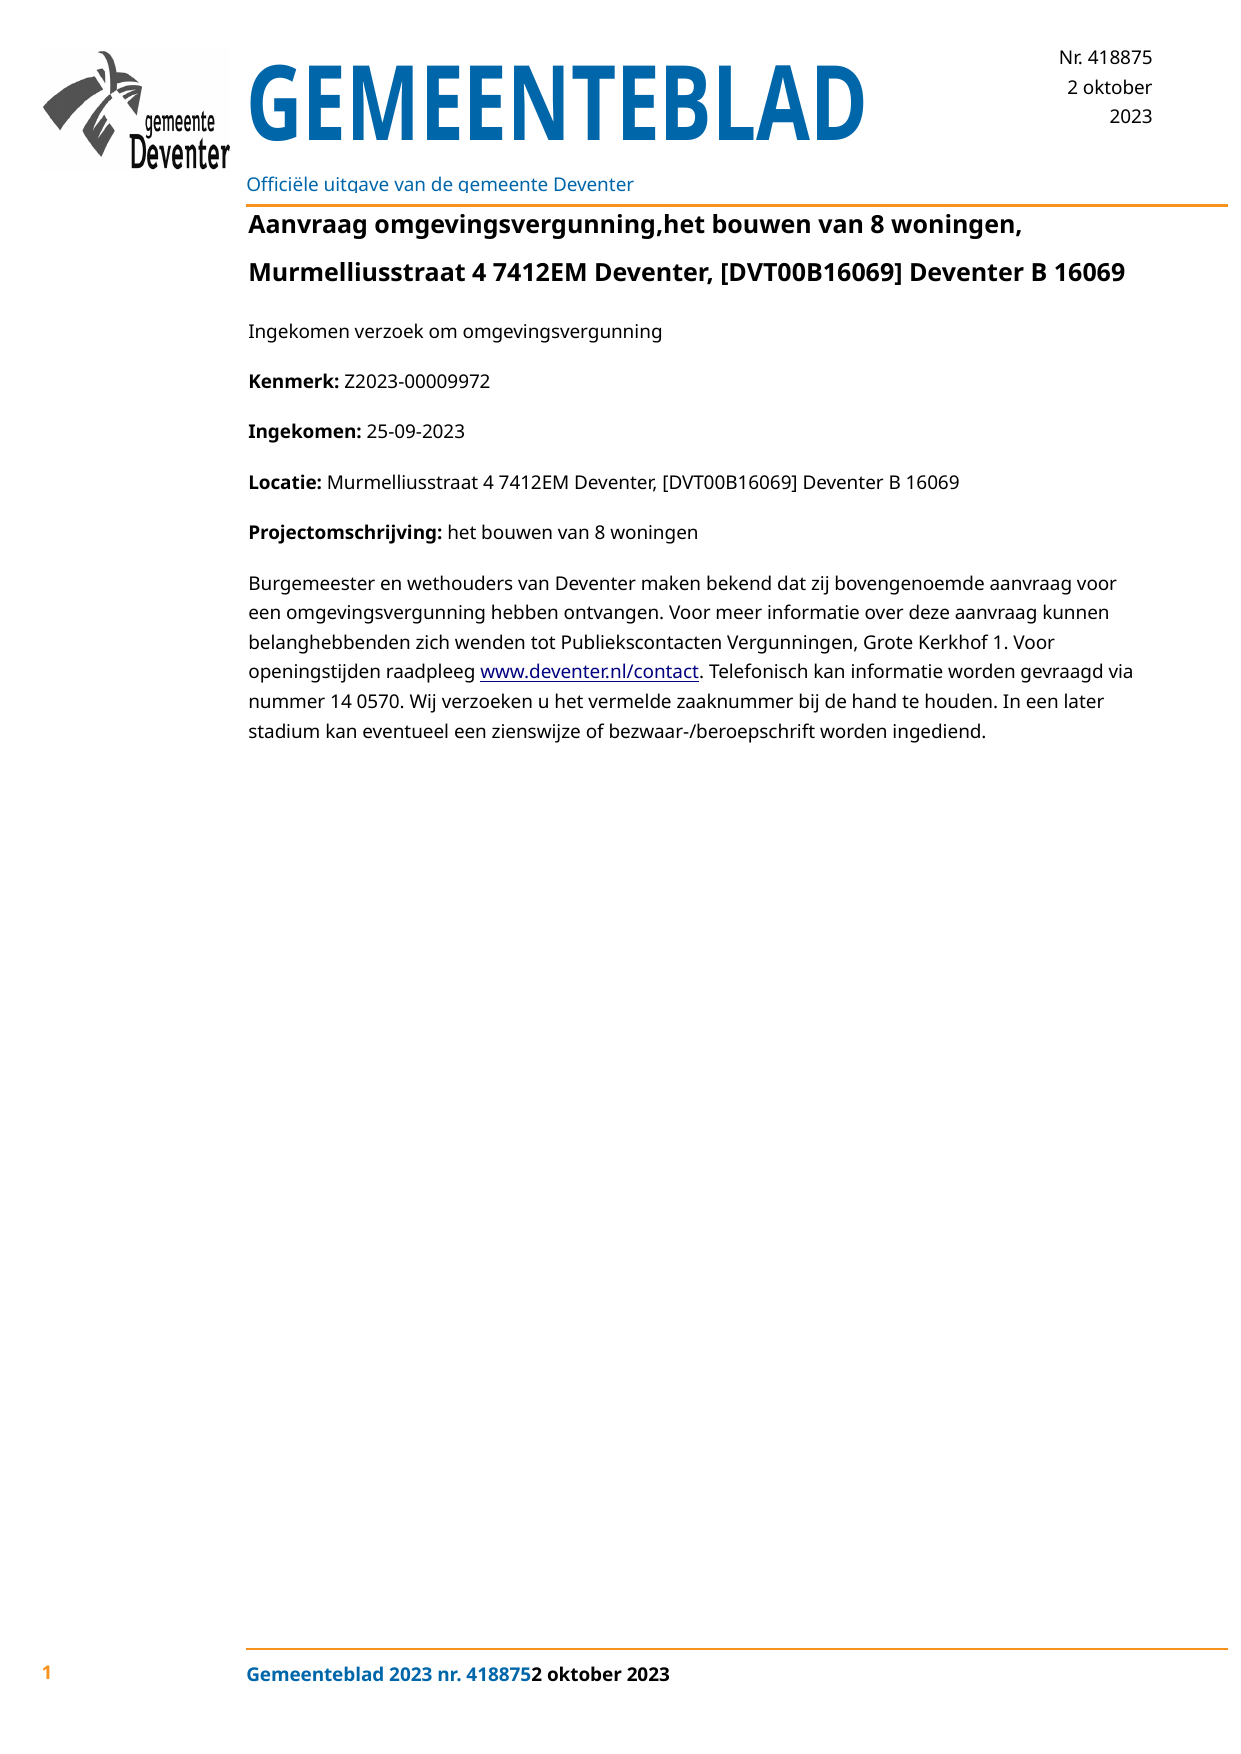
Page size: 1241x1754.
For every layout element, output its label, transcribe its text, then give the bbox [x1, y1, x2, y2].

text Burgemeester en wethouders van Deventer maken bekend dat zij bovengenoemde aanvraag voor een omgevingsvergunning hebben ontvangen. Voor meer informatie over deze aanvraag kunnen belanghebbenden zich wenden tot Publiekscontacten Vergunningen, Grote Kerkhof 1. Voor openingstijden raadpleeg www.deventer.nl/contact. Telefonisch kan informatie worden gevraagd via nummer 14 0570. Wij verzoeken u het vermelde zaaknummer bij de hand te houden. In een later stadium kan eventueel een zienswijze of bezwaar-/beroepschrift worden ingediend. [248, 570, 1152, 744]
text Kenmerk: Z2023-00009972 [248, 368, 1152, 394]
text Ingekomen: 25-09-2023 [248, 419, 1152, 444]
text Projectomschrijving: het bouwen van 8 woningen [248, 519, 1152, 545]
text Aanvraag omgevingsvergunning,het bouwen van 8 woningen, Murmelliusstraat 4 7412EM Deventer, [DVT00B16069] Deventer B 16069 [248, 207, 1152, 288]
text Ingekomen verzoek om omgevingsvergunning [248, 318, 1152, 344]
picture [41, 47, 231, 172]
text Locatie: Murmelliusstraat 4 7412EM Deventer, [DVT00B16069] Deventer B 16069 [248, 469, 1152, 495]
